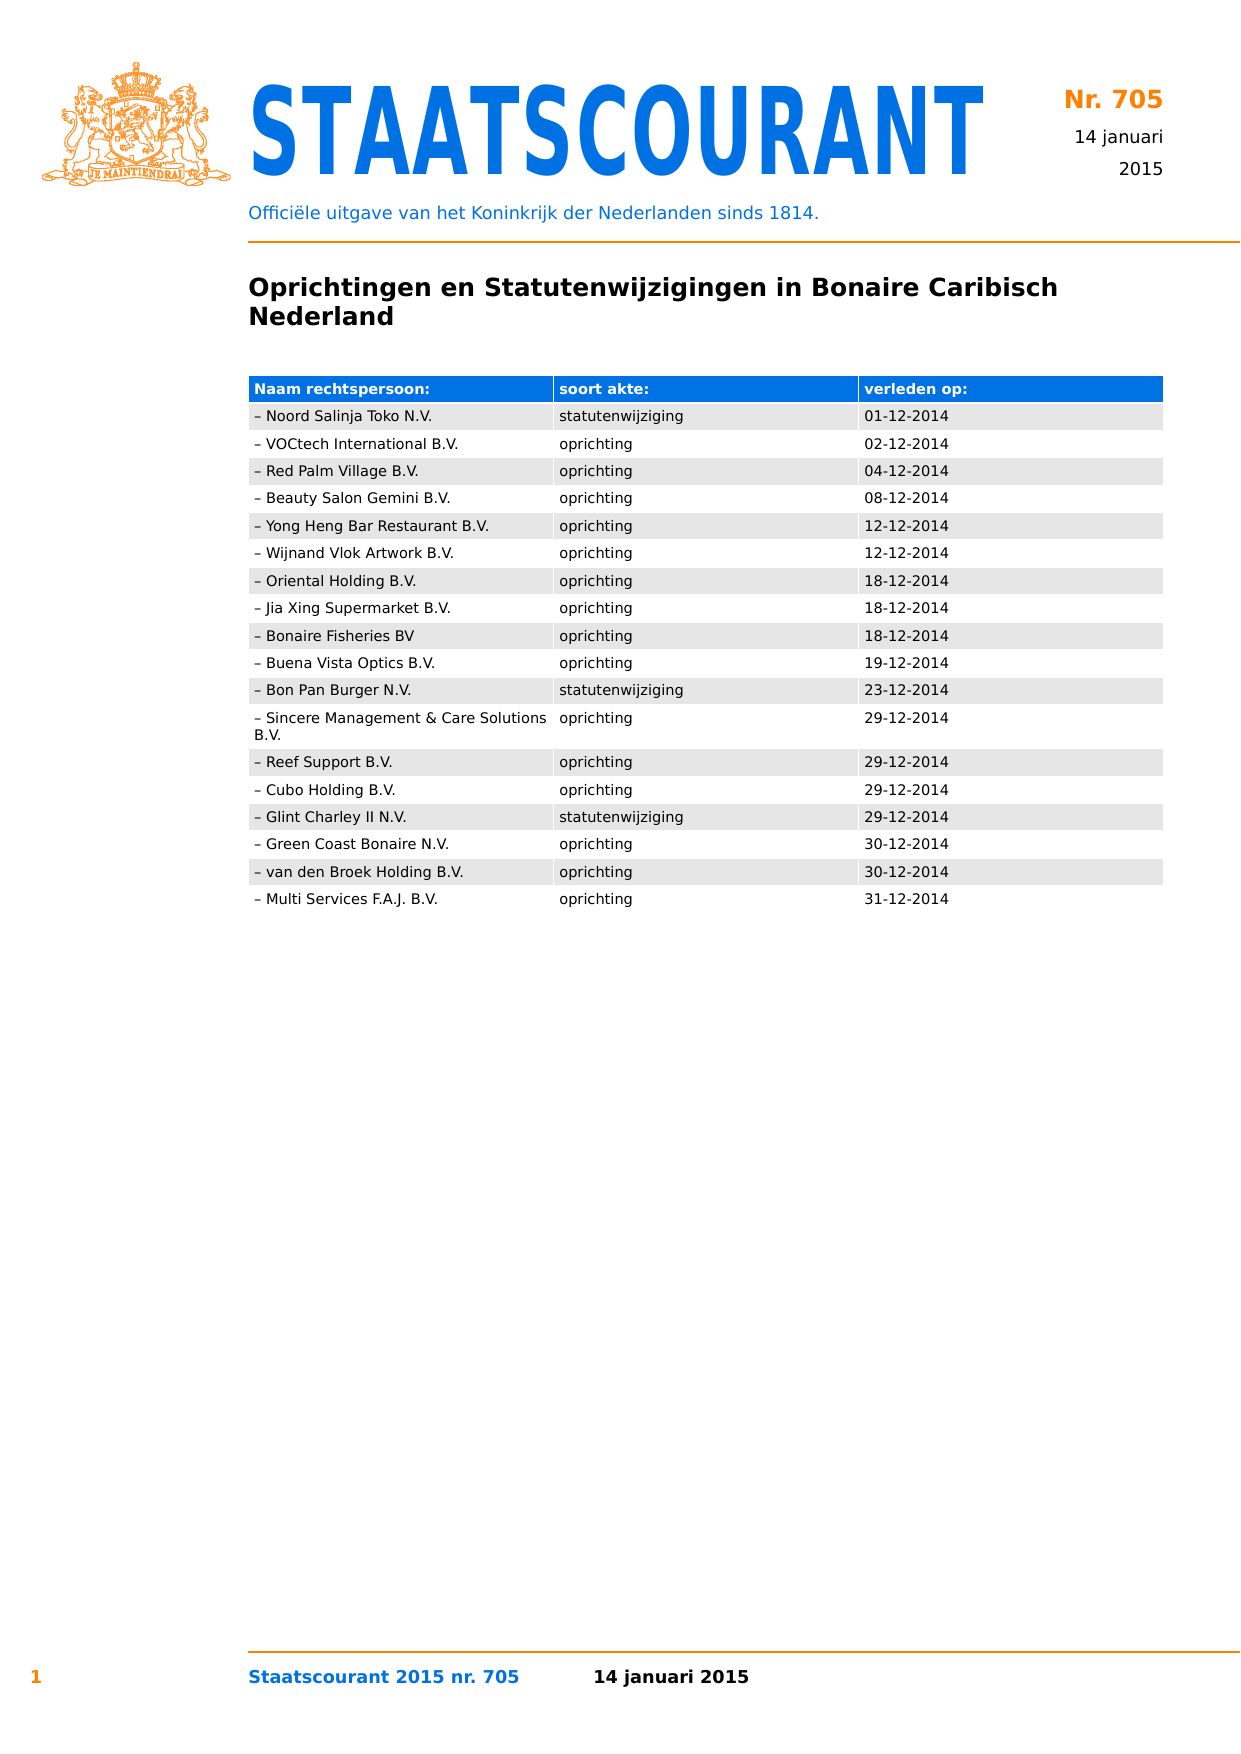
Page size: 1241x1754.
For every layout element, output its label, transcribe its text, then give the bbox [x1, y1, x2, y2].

table_cell 29-12-2014 [859, 705, 1163, 748]
table_cell 29-12-2014 [859, 749, 1163, 776]
table_cell oprichting [554, 705, 858, 748]
table_cell 29-12-2014 [859, 804, 1163, 830]
table_cell 18-12-2014 [859, 568, 1163, 594]
table_cell – Sincere Management & Care Solutions B.V. [249, 705, 553, 748]
table_header Nr. 705 [998, 62, 1240, 121]
table_cell – Glint Charley II N.V. [249, 804, 553, 830]
table_cell oprichting [554, 749, 858, 776]
table_cell – Buena Vista Optics B.V. [249, 650, 553, 676]
table_header [25, 62, 248, 241]
table_cell oprichting [554, 595, 858, 622]
table_cell 23-12-2014 [859, 678, 1163, 704]
table_cell oprichting [554, 486, 858, 512]
table_cell 29-12-2014 [859, 777, 1163, 803]
table_cell – Bon Pan Burger N.V. [249, 678, 553, 704]
table_cell 19-12-2014 [859, 650, 1163, 676]
table_cell 30-12-2014 [859, 831, 1163, 858]
table_header STAATSCOURANT [248, 62, 998, 203]
table_cell 2015 [998, 153, 1240, 203]
table_cell 02-12-2014 [859, 431, 1163, 457]
table_cell Officiële uitgave van het Koninkrijk der Nederlanden sinds 1814. [248, 203, 1240, 241]
table_cell 01-12-2014 [859, 404, 1163, 430]
table_cell oprichting [554, 859, 858, 885]
table_cell oprichting [554, 777, 858, 803]
table_cell 14 januari [998, 121, 1240, 153]
table_cell – Wijnand Vlok Artwork B.V. [249, 541, 553, 567]
table_cell oprichting [554, 831, 858, 858]
picture [41, 62, 231, 186]
table_header verleden op: [859, 376, 1163, 402]
table_cell oprichting [554, 541, 858, 567]
table_cell statutenwijziging [554, 804, 858, 830]
table_cell 18-12-2014 [859, 623, 1163, 649]
table_cell – Beauty Salon Gemini B.V. [249, 486, 553, 512]
table_cell oprichting [554, 568, 858, 594]
table_cell oprichting [554, 886, 858, 913]
table_cell oprichting [554, 513, 858, 539]
table_cell – van den Broek Holding B.V. [249, 859, 553, 885]
table_cell 08-12-2014 [859, 486, 1163, 512]
table_cell – Yong Heng Bar Restaurant B.V. [249, 513, 553, 539]
table_cell – Green Coast Bonaire N.V. [249, 831, 553, 858]
table_cell statutenwijziging [554, 404, 858, 430]
table_cell 18-12-2014 [859, 595, 1163, 622]
table_cell 12-12-2014 [859, 541, 1163, 567]
table_cell – Reef Support B.V. [249, 749, 553, 776]
table_cell oprichting [554, 458, 858, 485]
table_header soort akte: [554, 376, 858, 402]
table_cell – Noord Salinja Toko N.V. [249, 404, 553, 430]
table_cell – Jia Xing Supermarket B.V. [249, 595, 553, 622]
subtitle Oprichtingen en Statutenwijzigingen in Bonaire Caribisch Nederland [248, 273, 1163, 331]
table_cell – Oriental Holding B.V. [249, 568, 553, 594]
table_cell – Multi Services F.A.J. B.V. [249, 886, 553, 913]
table_cell 31-12-2014 [859, 886, 1163, 913]
table_cell – Bonaire Fisheries BV [249, 623, 553, 649]
table_cell oprichting [554, 650, 858, 676]
table_header Naam rechtspersoon: [249, 376, 553, 402]
table_cell – VOCtech International B.V. [249, 431, 553, 457]
table_cell oprichting [554, 431, 858, 457]
table_cell statutenwijziging [554, 678, 858, 704]
table_cell 12-12-2014 [859, 513, 1163, 539]
table_cell 04-12-2014 [859, 458, 1163, 485]
table_cell – Cubo Holding B.V. [249, 777, 553, 803]
table_cell 30-12-2014 [859, 859, 1163, 885]
table_cell oprichting [554, 623, 858, 649]
table_cell – Red Palm Village B.V. [249, 458, 553, 485]
